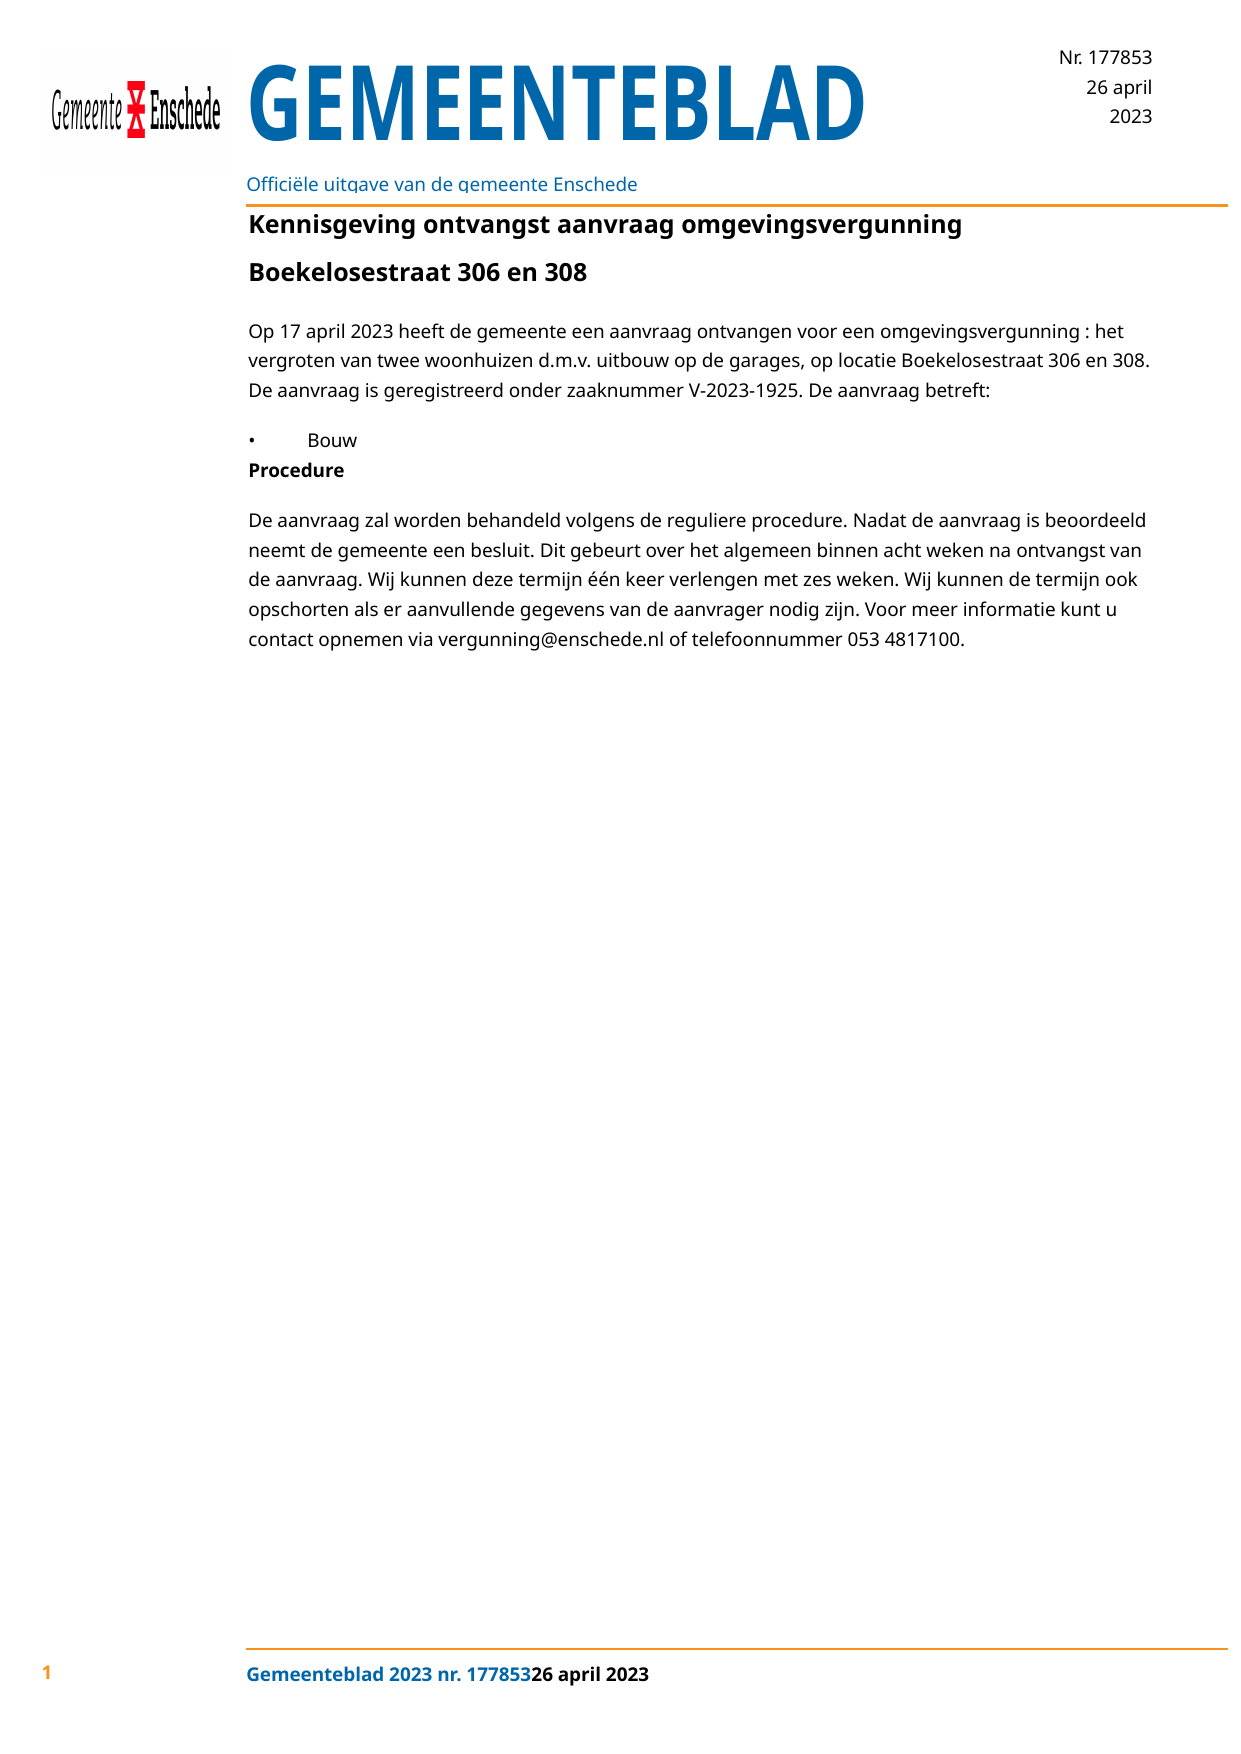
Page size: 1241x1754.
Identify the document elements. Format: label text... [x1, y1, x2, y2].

list Bouw [248, 427, 1152, 453]
text Kennisgeving ontvangst aanvraag omgevingsvergunning Boekelosestraat 306 en 308 [248, 207, 1152, 288]
text Procedure [248, 457, 1152, 483]
text De aanvraag zal worden behandeld volgens de reguliere procedure. Nadat de aanvraag is beoordeeld neemt de gemeente een besluit. Dit gebeurt over het algemeen binnen acht weken na ontvangst van de aanvraag. Wij kunnen deze termijn één keer verlengen met zes weken. Wij kunnen de termijn ook opschorten als er aanvullende gegevens van de aanvrager nodig zijn. Voor meer informatie kunt u contact opnemen via vergunning@enschede.nl of telefoonnummer 053 4817100. [248, 507, 1152, 652]
picture [41, 47, 231, 172]
text Op 17 april 2023 heeft de gemeente een aanvraag ontvangen voor een omgevingsvergunning : het vergroten van twee woonhuizen d.m.v. uitbouw op de garages, op locatie Boekelosestraat 306 en 308. De aanvraag is geregistreerd onder zaaknummer V-2023-1925. De aanvraag betreft: [248, 318, 1152, 403]
